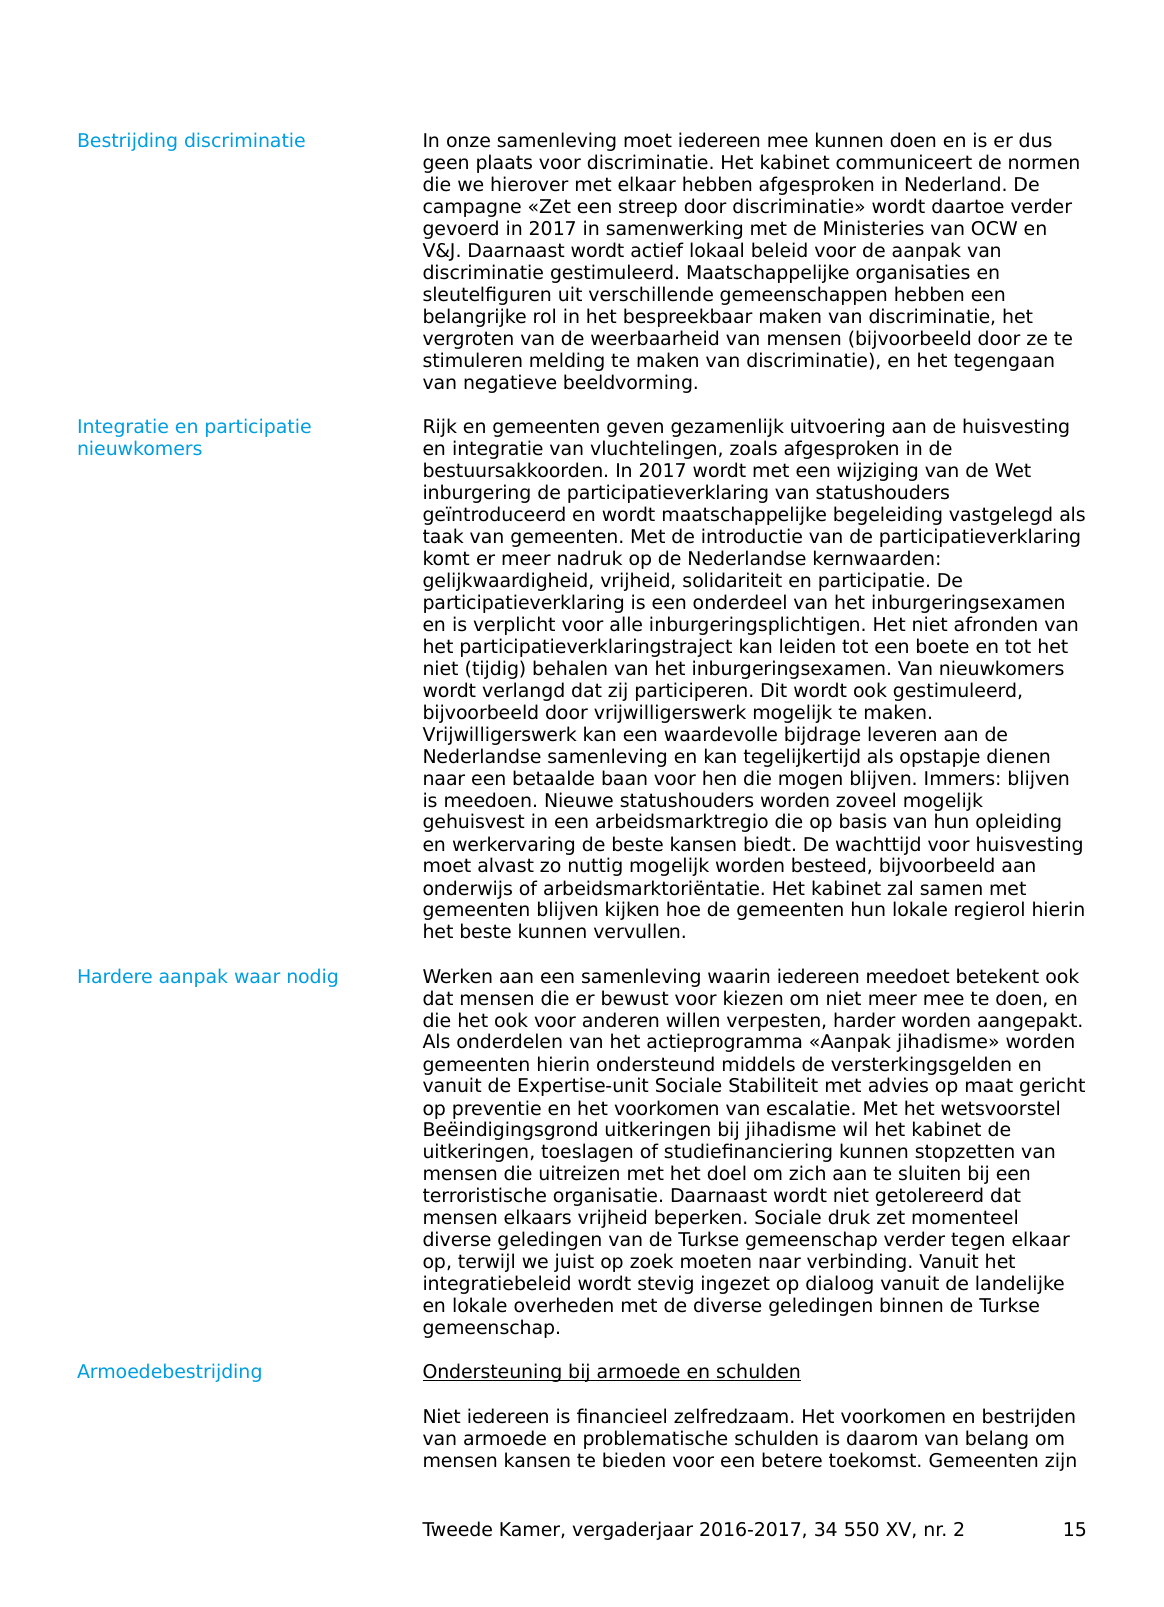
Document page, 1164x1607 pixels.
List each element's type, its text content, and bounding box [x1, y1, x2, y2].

text Integratie en participatie nieuwkomers [77, 416, 399, 460]
text Bestrijding discriminatie [77, 130, 399, 152]
text Rijk en gemeenten geven gezamenlijk uitvoering aan de huisvesting en integratie van vluchtelingen, zoals afgesproken in de bestuursakkoorden. In 2017 wordt met een wijziging van de Wet inburgering de participatieverklaring van statushouders geïntroduceerd en wordt maatschappelijke begeleiding vastgelegd als taak van gemeenten. Met de introductie van de participatieverklaring komt er meer nadruk op de Nederlandse kernwaarden: gelijkwaardigheid, vrijheid, solidariteit en participatie. De participatieverklaring is een onderdeel van het inburgeringsexamen en is verplicht voor alle inburgeringsplichtigen. Het niet afronden van het participatieverklaringstraject kan leiden tot een boete en tot het niet (tijdig) behalen van het inburgeringsexamen. Van nieuwkomers wordt verlangd dat zij participeren. Dit wordt ook gestimuleerd, bijvoorbeeld door vrijwilligerswerk mogelijk te maken. Vrijwilligerswerk kan een waardevolle bijdrage leveren aan de Nederlandse samenleving en kan tegelijkertijd als opstapje dienen naar een betaalde baan voor hen die mogen blijven. Immers: blijven is meedoen. Nieuwe statushouders worden zoveel mogelijk gehuisvest in een arbeidsmarktregio die op basis van hun opleiding en werkervaring de beste kansen biedt. De wachttijd voor huisvesting moet alvast zo nuttig mogelijk worden besteed, bijvoorbeeld aan onderwijs of arbeidsmarktoriëntatie. Het kabinet zal samen met gemeenten blijven kijken hoe de gemeenten hun lokale regierol hierin het beste kunnen vervullen. [422, 416, 1087, 943]
subtitle Ondersteuning bij armoede en schulden [422, 1361, 1087, 1383]
text In onze samenleving moet iedereen mee kunnen doen en is er dus geen plaats voor discriminatie. Het kabinet communiceert de normen die we hierover met elkaar hebben afgesproken in Nederland. De campagne «Zet een streep door discriminatie» wordt daartoe verder gevoerd in 2017 in samenwerking met de Ministeries van OCW en V&J. Daarnaast wordt actief lokaal beleid voor de aanpak van discriminatie gestimuleerd. Maatschappelijke organisaties en sleutelfiguren uit verschillende gemeenschappen hebben een belangrijke rol in het bespreekbaar maken van discriminatie, het vergroten van de weerbaarheid van mensen (bijvoorbeeld door ze te stimuleren melding te maken van discriminatie), en het tegengaan van negatieve beeldvorming. [422, 130, 1087, 394]
subtitle [77, 1383, 399, 1391]
text Hardere aanpak waar nodig [77, 966, 399, 987]
text Niet iedereen is financieel zelfredzaam. Het voorkomen en bestrijden van armoede en problematische schulden is daarom van belang om mensen kansen te bieden voor een betere toekomst. Gemeenten zijn [422, 1406, 1087, 1471]
text Armoedebestrijding [77, 1361, 399, 1383]
text Werken aan een samenleving waarin iedereen meedoet betekent ook dat mensen die er bewust voor kiezen om niet meer mee te doen, en die het ook voor anderen willen verpesten, harder worden aangepakt. Als onderdelen van het actieprogramma «Aanpak jihadisme» worden gemeenten hierin ondersteund middels de versterkingsgelden en vanuit de Expertise-unit Sociale Stabiliteit met advies op maat gericht op preventie en het voorkomen van escalatie. Met het wetsvoorstel Beëindigingsgrond uitkeringen bij jihadisme wil het kabinet de uitkeringen, toeslagen of studiefinanciering kunnen stopzetten van mensen die uitreizen met het doel om zich aan te sluiten bij een terroristische organisatie. Daarnaast wordt niet getolereerd dat mensen elkaars vrijheid beperken. Sociale druk zet momenteel diverse geledingen van de Turkse gemeenschap verder tegen elkaar op, terwijl we juist op zoek moeten naar verbinding. Vanuit het integratiebeleid wordt stevig ingezet op dialoog vanuit de landelijke en lokale overheden met de diverse geledingen binnen de Turkse gemeenschap. [422, 966, 1087, 1339]
